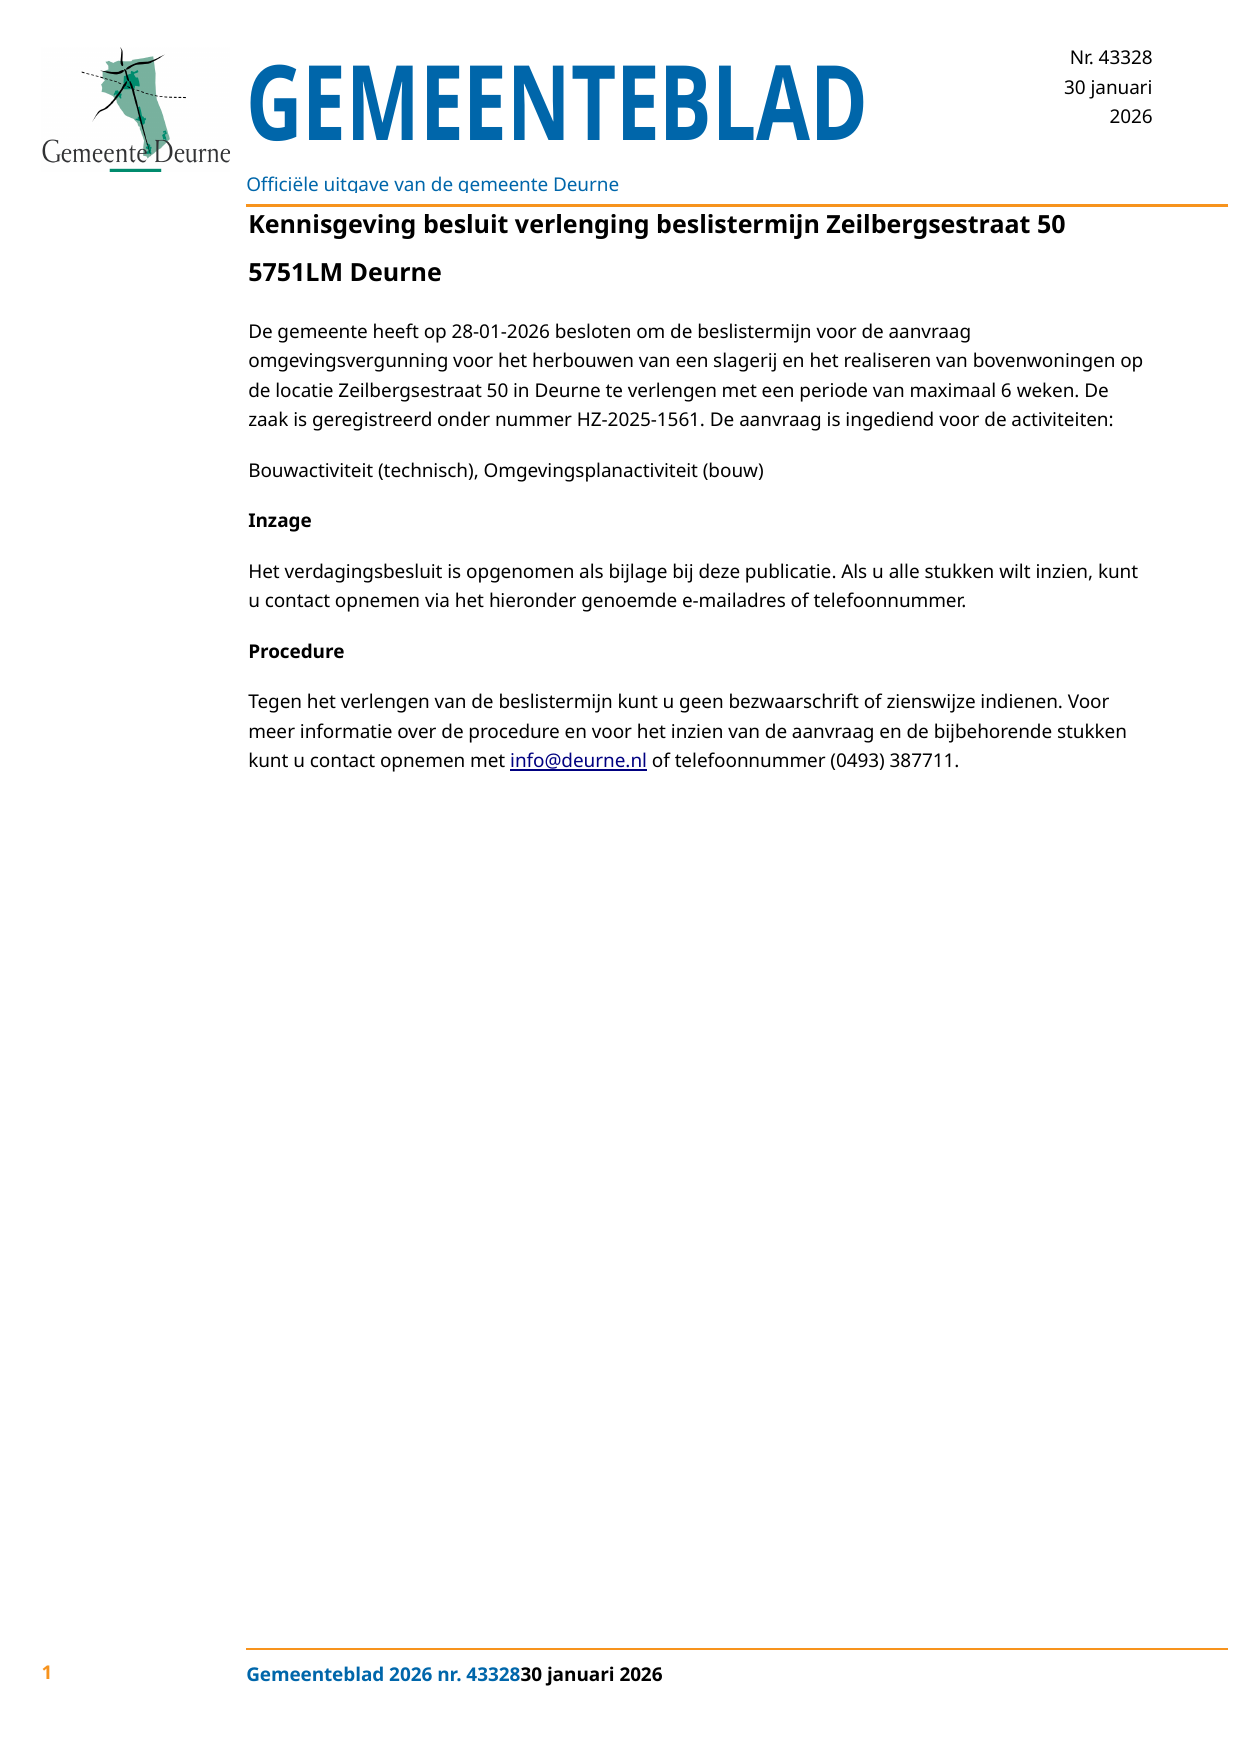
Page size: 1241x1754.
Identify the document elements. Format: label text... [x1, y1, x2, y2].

text Kennisgeving besluit verlenging beslistermijn Zeilbergsestraat 50 5751LM Deurne [248, 207, 1152, 288]
text Tegen het verlengen van de beslistermijn kunt u geen bezwaarschrift of zienswijze indienen. Voor meer informatie over de procedure en voor het inzien van de aanvraag en de bijbehorende stukken kunt u contact opnemen met info@deurne.nl of telefoonnummer (0493) 387711. [248, 688, 1152, 773]
text Bouwactiviteit (technisch), Omgevingsplanactiviteit (bouw) [248, 457, 1152, 483]
text De gemeente heeft op 28-01-2026 besloten om de beslistermijn voor de aanvraag omgevingsvergunning voor het herbouwen van een slagerij en het realiseren van bovenwoningen op de locatie Zeilbergsestraat 50 in Deurne te verlengen met een periode van maximaal 6 weken. De zaak is geregistreerd onder nummer HZ-2025-1561. De aanvraag is ingediend voor de activiteiten: [248, 318, 1152, 432]
picture [41, 47, 231, 172]
text Inzage [248, 507, 1152, 533]
text Procedure [248, 638, 1152, 664]
text Het verdagingsbesluit is opgenomen als bijlage bij deze publicatie. Als u alle stukken wilt inzien, kunt u contact opnemen via het hieronder genoemde e-mailadres of telefoonnummer. [248, 558, 1152, 613]
